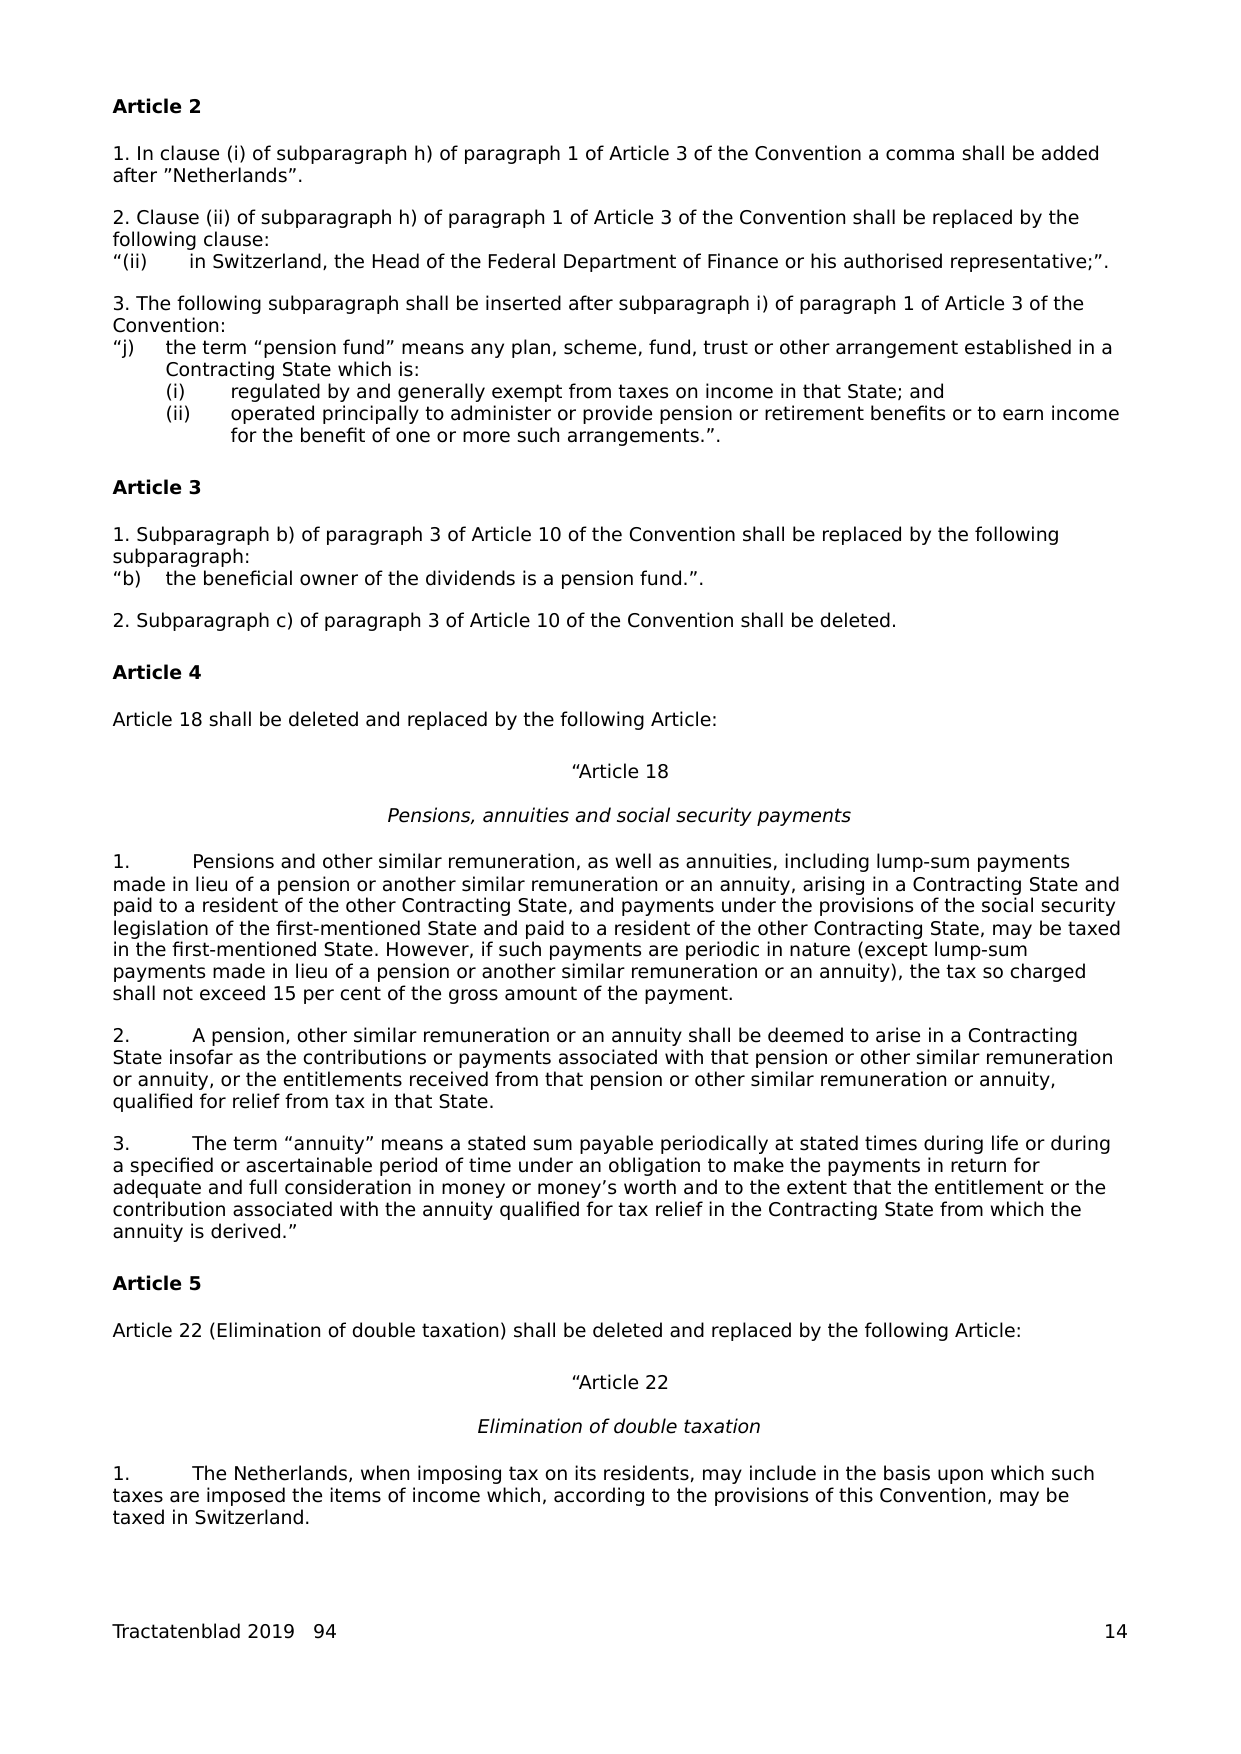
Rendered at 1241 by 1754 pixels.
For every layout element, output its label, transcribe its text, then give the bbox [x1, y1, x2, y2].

text 3. The following subparagraph shall be inserted after subparagraph i) of paragraph 1 of Article 3 of the Convention: [112, 293, 1128, 337]
text (ii) operated principally to administer or provide pension or retirement benefits or to earn income for the benefit of one or more such arrangements.”. [165, 403, 1128, 447]
text “b) the beneficial owner of the dividends is a pension fund.”. [112, 568, 1128, 589]
text 1. Subparagraph b) of paragraph 3 of Article 10 of the Convention shall be replaced by the following subparagraph: [112, 524, 1128, 568]
text (i) regulated by and generally exempt from taxes on income in that State; and [165, 381, 1128, 403]
text 2. A pension, other similar remuneration or an annuity shall be deemed to arise in a Contracting State insofar as the contributions or payments associated with that pension or other similar remuneration or annuity, or the entitlements received from that pension or other similar remuneration or annuity, qualified for relief from tax in that State. [112, 1025, 1128, 1113]
text 1. Pensions and other similar remuneration, as well as annuities, including lump-sum payments made in lieu of a pension or another similar remuneration or an annuity, arising in a Contracting State and paid to a resident of the other Contracting State, and payments under the provisions of the social security legislation of the first-mentioned State and paid to a resident of the other Contracting State, may be taxed in the first-mentioned State. However, if such payments are periodic in nature (except lump-sum payments made in lieu of a pension or another similar remuneration or an annuity), the tax so charged shall not exceed 15 per cent of the gross amount of the payment. [112, 851, 1128, 1005]
text 2. Subparagraph c) of paragraph 3 of Article 10 of the Convention shall be deleted. [112, 609, 1128, 632]
subtitle Article 3 [112, 477, 1128, 499]
text 3. The term “annuity” means a stated sum payable periodically at stated times during life or during a specified or ascertainable period of time under an obligation to make the payments in return for adequate and full consideration in money or money’s worth and to the extent that the entitlement or the contribution associated with the annuity qualified for tax relief in the Contracting State from which the annuity is derived.” [112, 1133, 1128, 1243]
text Article 22 (Elimination of double taxation) shall be deleted and replaced by the following Article: [112, 1320, 1128, 1342]
text 1. In clause (i) of subparagraph h) of paragraph 1 of Article 3 of the Convention a comma shall be added after ”Netherlands”. [112, 143, 1128, 187]
subtitle “Article 22 Elimination of double taxation [112, 1372, 1128, 1438]
text 2. Clause (ii) of subparagraph h) of paragraph 1 of Article 3 of the Convention shall be replaced by the following clause: [112, 207, 1128, 251]
text “(ii) in Switzerland, the Head of the Federal Department of Finance or his authorised representative;”. [112, 251, 1128, 273]
subtitle Article 2 [112, 96, 1128, 118]
text 1. The Netherlands, when imposing tax on its residents, may include in the basis upon which such taxes are imposed the items of income which, according to the provisions of this Convention, may be taxed in Switzerland. [112, 1463, 1128, 1529]
subtitle “Article 18 Pensions, annuities and social security payments [112, 761, 1128, 826]
subtitle Article 5 [112, 1273, 1128, 1295]
text Article 18 shall be deleted and replaced by the following Article: [112, 708, 1128, 731]
text “j) the term “pension fund” means any plan, scheme, fund, trust or other arrangement established in a Contracting State which is: [112, 337, 1128, 381]
subtitle Article 4 [112, 662, 1128, 683]
